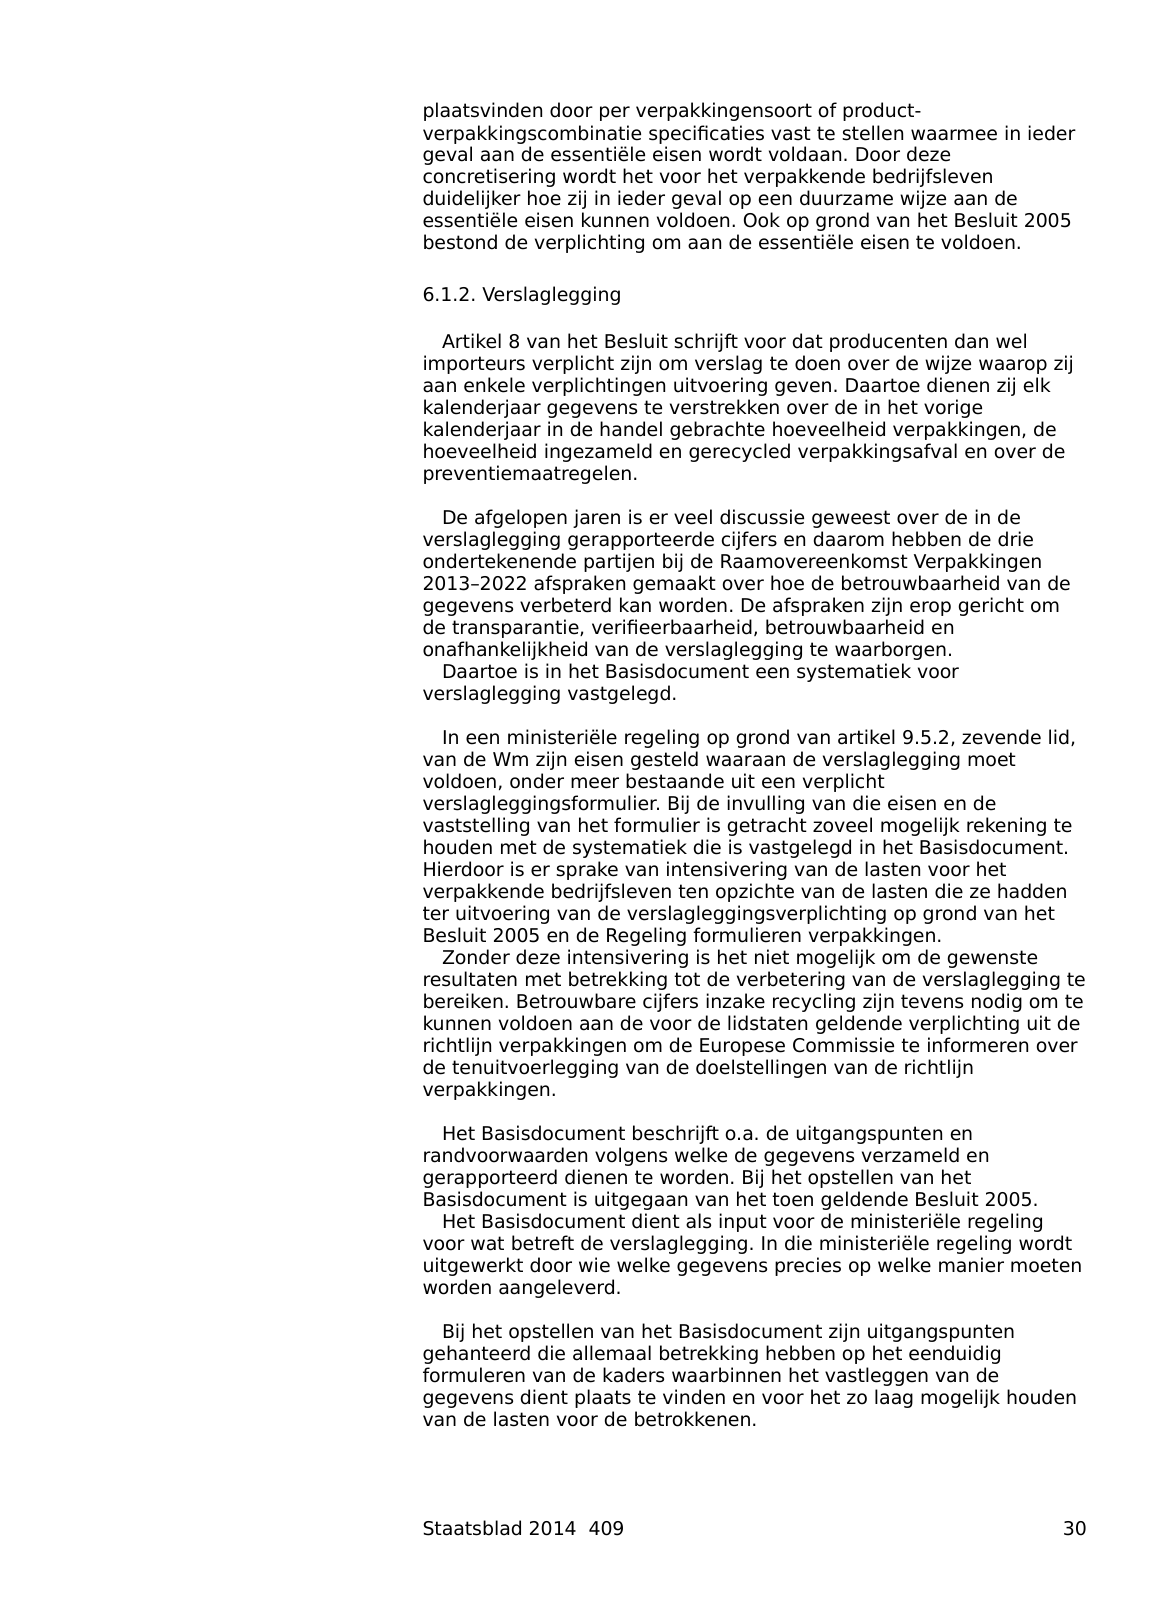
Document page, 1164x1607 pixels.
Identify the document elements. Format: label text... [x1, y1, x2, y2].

text Bij het opstellen van het Basisdocument zijn uitgangspunten gehanteerd die allemaal betrekking hebben op het eenduidig formuleren van de kaders waarbinnen het vastleggen van de gegevens dient plaats te vinden en voor het zo laag mogelijk houden van de lasten voor de betrokkenen. [422, 1321, 1087, 1431]
text Artikel 8 van het Besluit schrijft voor dat producenten dan wel importeurs verplicht zijn om verslag te doen over de wijze waarop zij aan enkele verplichtingen uitvoering geven. Daartoe dienen zij elk kalenderjaar gegevens te verstrekken over de in het vorige kalenderjaar in de handel gebrachte hoeveelheid verpakkingen, de hoeveelheid ingezameld en gerecycled verpakkingsafval en over de preventiemaatregelen. [422, 331, 1087, 485]
text De afgelopen jaren is er veel discussie geweest over de in de verslaglegging gerapporteerde cijfers en daarom hebben de drie ondertekenende partijen bij de Raamovereenkomst Verpakkingen 2013–2022 afspraken gemaakt over hoe de betrouwbaarheid van de gegevens verbeterd kan worden. De afspraken zijn erop gericht om de transparantie, verifieerbaarheid, betrouwbaarheid en onafhankelijkheid van de verslaglegging te waarborgen. [422, 507, 1087, 661]
text Het Basisdocument beschrijft o.a. de uitgangspunten en randvoorwaarden volgens welke de gegevens verzameld en gerapporteerd dienen te worden. Bij het opstellen van het Basisdocument is uitgegaan van het toen geldende Besluit 2005. [422, 1123, 1087, 1211]
text Zonder deze intensivering is het niet mogelijk om de gewenste resultaten met betrekking tot de verbetering van de verslaglegging te bereiken. Betrouwbare cijfers inzake recycling zijn tevens nodig om te kunnen voldoen aan de voor de lidstaten geldende verplichting uit de richtlijn verpakkingen om de Europese Commissie te informeren over de tenuitvoerlegging van de doelstellingen van de richtlijn verpakkingen. [422, 947, 1087, 1101]
text Daartoe is in het Basisdocument een systematiek voor verslaglegging vastgelegd. [422, 661, 1087, 705]
text plaatsvinden door per verpakkingensoort of product-verpakkingscombinatie specificaties vast te stellen waarmee in ieder geval aan de essentiële eisen wordt voldaan. Door deze concretisering wordt het voor het verpakkende bedrijfsleven duidelijker hoe zij in ieder geval op een duurzame wijze aan de essentiële eisen kunnen voldoen. Ook op grond van het Besluit 2005 bestond de verplichting om aan de essentiële eisen te voldoen. [422, 100, 1087, 254]
text Het Basisdocument dient als input voor de ministeriële regeling voor wat betreft de verslaglegging. In die ministeriële regeling wordt uitgewerkt door wie welke gegevens precies op welke manier moeten worden aangeleverd. [422, 1211, 1087, 1299]
text In een ministeriële regeling op grond van artikel 9.5.2, zevende lid, van de Wm zijn eisen gesteld waaraan de verslaglegging moet voldoen, onder meer bestaande uit een verplicht verslagleggingsformulier. Bij de invulling van die eisen en de vaststelling van het formulier is getracht zoveel mogelijk rekening te houden met de systematiek die is vastgelegd in het Basisdocument. Hierdoor is er sprake van intensivering van de lasten voor het verpakkende bedrijfsleven ten opzichte van de lasten die ze hadden ter uitvoering van de verslagleggingsverplichting op grond van het Besluit 2005 en de Regeling formulieren verpakkingen. [422, 727, 1087, 947]
subtitle 6.1.2. Verslaglegging [422, 284, 1087, 306]
